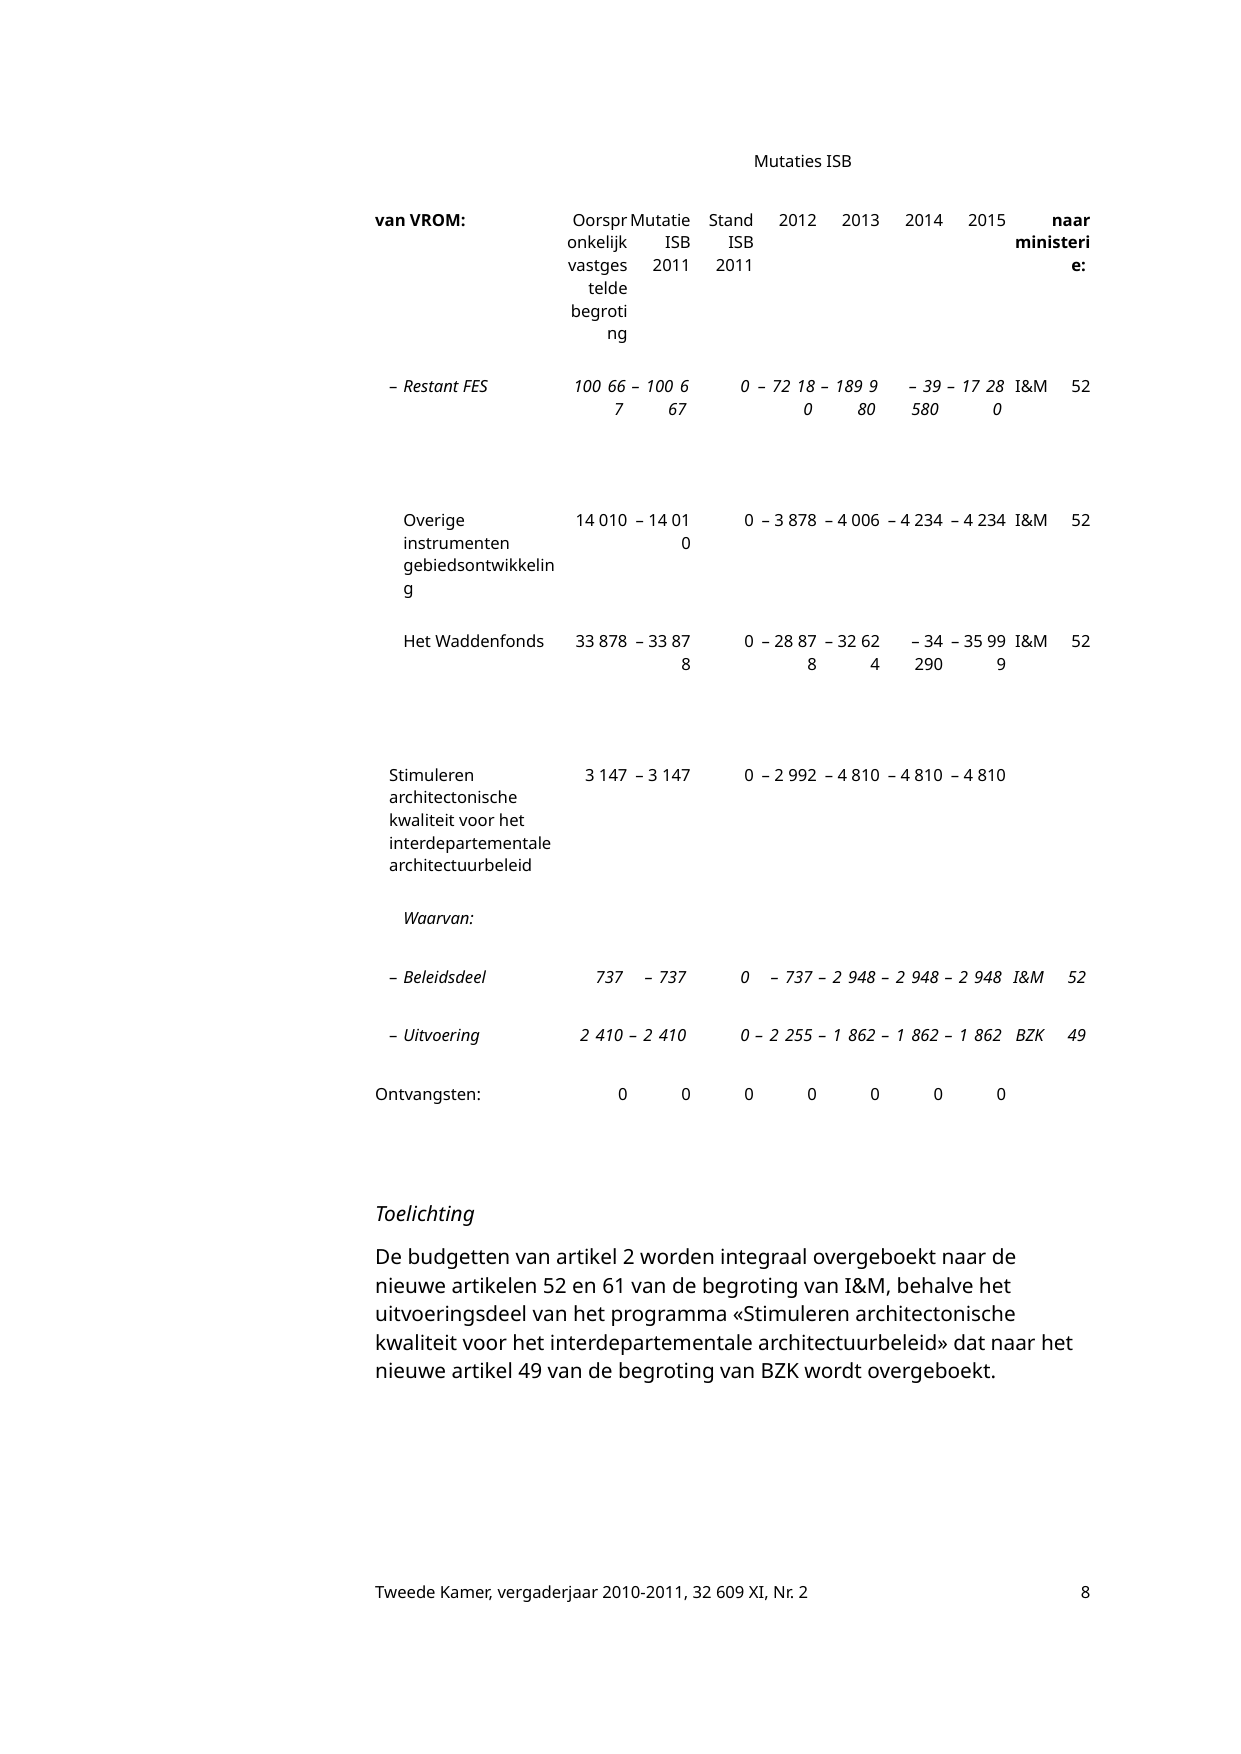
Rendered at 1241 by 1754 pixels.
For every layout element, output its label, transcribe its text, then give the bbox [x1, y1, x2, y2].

table_cell 0 [690, 509, 753, 629]
table_cell – 28 878 [754, 629, 817, 705]
table_cell 0 [817, 1082, 880, 1141]
table_header [1048, 150, 1090, 208]
table_cell – 100 667 [627, 375, 690, 450]
table_cell [1006, 1082, 1048, 1141]
table_cell 0 [690, 763, 753, 907]
table_header [943, 150, 1006, 208]
table_cell 2014 [880, 209, 943, 375]
table_cell [564, 907, 627, 965]
text De budgetten van artikel 2 worden integraal overgeboekt naar de nieuwe artikelen 52 en 61 van de begroting van I&M, behalve het uitvoeringsdeel van het programma «Stimuleren architectonische kwaliteit voor het interdepartementale architectuurbeleid» dat naar het nieuwe artikel 49 van de begroting van BZK wordt overgeboekt. [375, 1242, 1090, 1384]
table_cell Stimuleren architectonische kwaliteit voor het interdepartementale architectuurbeleid [389, 763, 564, 907]
table_header [1006, 150, 1048, 208]
table_cell [1006, 763, 1048, 907]
table_cell Stand ISB 2011 [690, 209, 753, 375]
table_cell 33 878 [564, 629, 627, 705]
table_cell BZK [1006, 1024, 1048, 1082]
table_cell 49 [1048, 1024, 1090, 1082]
table_cell [389, 907, 403, 965]
table_cell [817, 705, 880, 763]
table_cell 52 [1048, 509, 1090, 629]
table_cell [389, 450, 403, 508]
table_cell [389, 509, 403, 629]
table_cell – 4 234 [880, 509, 943, 629]
table_cell – 72 180 [754, 375, 817, 450]
table_cell 0 [690, 629, 753, 705]
table_cell – 4 234 [943, 509, 1006, 629]
table_cell – 2 255 [754, 1024, 817, 1082]
table_cell Oorspronkelijk vastgestelde begroting [564, 209, 627, 375]
table_cell – 737 [754, 965, 817, 1024]
table_cell – 2 992 [754, 763, 817, 907]
table_cell [690, 450, 753, 508]
table_cell – 3 147 [627, 763, 690, 907]
table_cell [754, 450, 817, 508]
table_cell [1048, 907, 1090, 965]
table_cell I&M [1006, 629, 1048, 705]
table_cell [1048, 1082, 1090, 1141]
table_cell Restant FES [403, 375, 564, 450]
table_cell [943, 907, 1006, 965]
table_cell [375, 705, 389, 763]
table_cell [627, 450, 690, 508]
table_cell [754, 907, 817, 965]
table_cell [1048, 450, 1090, 508]
table_cell [403, 450, 564, 508]
table_cell naar ministerie: [1006, 209, 1090, 375]
table_cell [690, 705, 753, 763]
table_cell 3 147 [564, 763, 627, 907]
table_cell I&M [1006, 965, 1048, 1024]
table_cell – 2 948 [943, 965, 1006, 1024]
table_cell – 17 280 [943, 375, 1006, 450]
table_header [564, 150, 627, 208]
table_cell Uitvoering [403, 1024, 564, 1082]
table_cell – 1 862 [817, 1024, 880, 1082]
table_cell [564, 450, 627, 508]
table_cell 0 [690, 1082, 753, 1141]
table_cell [1048, 763, 1090, 907]
table_cell [817, 450, 880, 508]
table_cell 2015 [943, 209, 1006, 375]
table_cell 0 [754, 1082, 817, 1141]
table_cell [375, 763, 389, 907]
table_cell – [389, 1024, 403, 1082]
table_cell I&M [1006, 509, 1048, 629]
table_cell – 3 878 [754, 509, 817, 629]
table_cell – 39 580 [880, 375, 943, 450]
table_cell – 1 862 [943, 1024, 1006, 1082]
table_cell – 1 862 [880, 1024, 943, 1082]
table_cell [375, 450, 389, 508]
table_cell – 33 878 [627, 629, 690, 705]
table_cell Overige instrumenten gebiedsontwikkeling [403, 509, 564, 629]
table_header [389, 150, 403, 208]
table_cell Beleidsdeel [403, 965, 564, 1024]
table_cell I&M [1006, 375, 1048, 450]
table_cell 0 [690, 375, 753, 450]
table_cell [880, 450, 943, 508]
table_cell [943, 450, 1006, 508]
table_cell – 4 810 [880, 763, 943, 907]
table_cell 2 410 [564, 1024, 627, 1082]
table_cell 52 [1048, 965, 1090, 1024]
table_cell [817, 907, 880, 965]
table_cell [880, 907, 943, 965]
table_cell 0 [943, 1082, 1006, 1141]
table_cell 14 010 [564, 509, 627, 629]
table_cell Ontvangsten: [375, 1082, 564, 1141]
table_cell 0 [880, 1082, 943, 1141]
text Toelichting [375, 1199, 1090, 1227]
table_cell – 35 999 [943, 629, 1006, 705]
table_cell – [389, 965, 403, 1024]
table_cell – 14 010 [627, 509, 690, 629]
table_cell van VROM: [375, 209, 564, 375]
table_header [627, 150, 690, 208]
table_cell – 2 948 [880, 965, 943, 1024]
table_cell – 4 810 [817, 763, 880, 907]
table_cell Waarvan: [403, 907, 564, 965]
table_cell 0 [627, 1082, 690, 1141]
table_cell [1006, 705, 1048, 763]
table_cell 2012 [754, 209, 817, 375]
table_cell [375, 965, 389, 1024]
table_cell [564, 705, 627, 763]
table_cell [880, 705, 943, 763]
table_cell – 34 290 [880, 629, 943, 705]
table_cell 0 [690, 965, 753, 1024]
table_cell – 189 980 [817, 375, 880, 450]
table_cell [389, 705, 403, 763]
table_header [375, 150, 389, 208]
table_cell 52 [1048, 375, 1090, 450]
table_cell – 2 948 [817, 965, 880, 1024]
table_header [690, 150, 753, 208]
table_cell [375, 509, 389, 629]
table_cell [375, 1024, 389, 1082]
table_header Mutaties ISB [754, 150, 943, 208]
table_cell – 2 410 [627, 1024, 690, 1082]
table_cell Het Waddenfonds [403, 629, 564, 705]
table_cell Mutatie ISB 2011 [627, 209, 690, 375]
table_cell – 4 006 [817, 509, 880, 629]
table_cell [375, 375, 389, 450]
table_cell – [389, 375, 403, 450]
table_cell [375, 629, 389, 705]
table_cell [1006, 907, 1048, 965]
table_cell [375, 907, 389, 965]
table_header [403, 150, 564, 208]
table_cell [943, 705, 1006, 763]
table_cell – 737 [627, 965, 690, 1024]
table_cell [690, 907, 753, 965]
table_cell 737 [564, 965, 627, 1024]
table_cell [403, 705, 564, 763]
table_cell [627, 907, 690, 965]
table_cell 100 667 [564, 375, 627, 450]
table_cell [389, 629, 403, 705]
table_cell 52 [1048, 629, 1090, 705]
table_cell 2013 [817, 209, 880, 375]
table_cell [627, 705, 690, 763]
table_cell – 4 810 [943, 763, 1006, 907]
table_cell [1048, 705, 1090, 763]
table_cell 0 [690, 1024, 753, 1082]
table_cell 0 [564, 1082, 627, 1141]
table_cell [754, 705, 817, 763]
table_cell – 32 624 [817, 629, 880, 705]
table_cell [1006, 450, 1048, 508]
